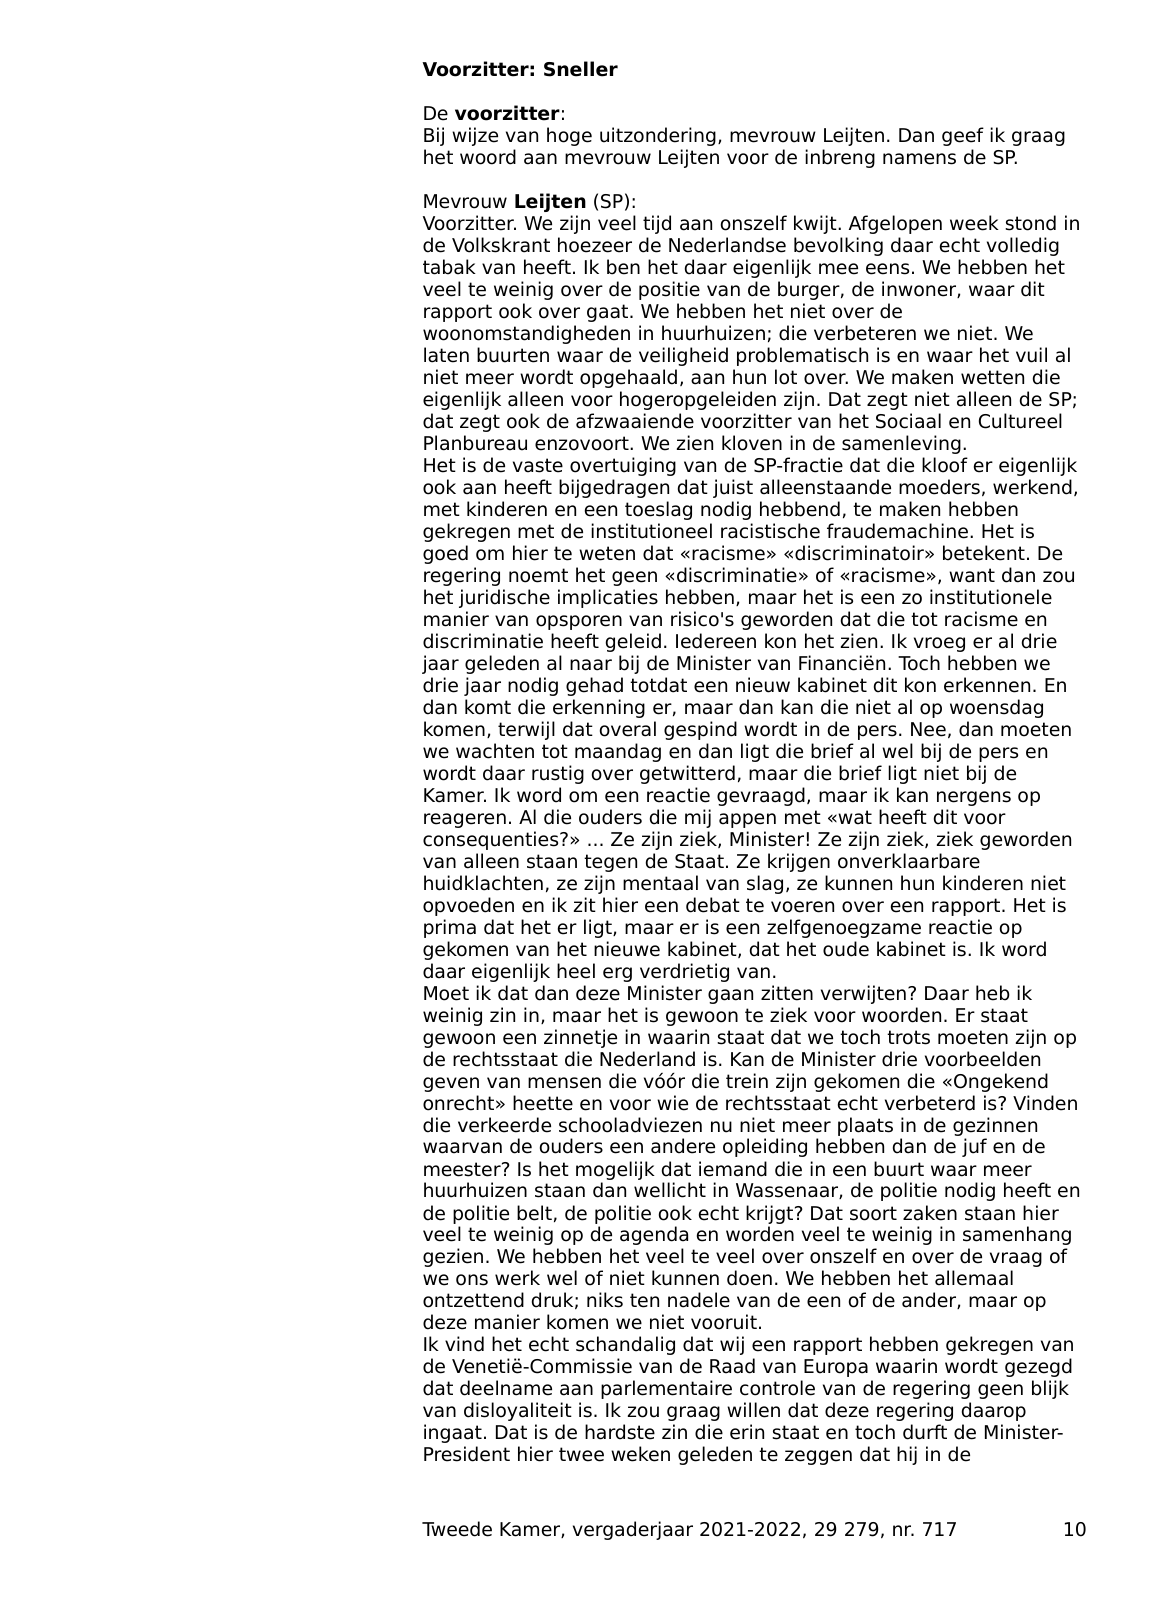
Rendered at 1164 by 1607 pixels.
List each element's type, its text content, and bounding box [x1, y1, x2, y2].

text Ik vind het echt schandalig dat wij een rapport hebben gekregen van de Venetië-Commissie van de Raad van Europa waarin wordt gezegd dat deelname aan parlementaire controle van de regering geen blijk van disloyaliteit is. Ik zou graag willen dat deze regering daarop ingaat. Dat is de hardste zin die erin staat en toch durft de Minister-President hier twee weken geleden te zeggen dat hij in de [422, 1334, 1087, 1466]
text Bij wijze van hoge uitzondering, mevrouw Leijten. Dan geef ik graag het woord aan mevrouw Leijten voor de inbreng namens de SP. [422, 125, 1087, 169]
subtitle Voorzitter: Sneller [422, 59, 1087, 81]
text Voorzitter. We zijn veel tijd aan onszelf kwijt. Afgelopen week stond in de Volkskrant hoezeer de Nederlandse bevolking daar echt volledig tabak van heeft. Ik ben het daar eigenlijk mee eens. We hebben het veel te weinig over de positie van de burger, de inwoner, waar dit rapport ook over gaat. We hebben het niet over de woonomstandigheden in huurhuizen; die verbeteren we niet. We laten buurten waar de veiligheid problematisch is en waar het vuil al niet meer wordt opgehaald, aan hun lot over. We maken wetten die eigenlijk alleen voor hogeropgeleiden zijn. Dat zegt niet alleen de SP; dat zegt ook de afzwaaiende voorzitter van het Sociaal en Cultureel Planbureau enzovoort. We zien kloven in de samenleving. [422, 213, 1087, 455]
text Mevrouw Leijten (SP): [422, 191, 1087, 213]
text Moet ik dat dan deze Minister gaan zitten verwijten? Daar heb ik weinig zin in, maar het is gewoon te ziek voor woorden. Er staat gewoon een zinnetje in waarin staat dat we toch trots moeten zijn op de rechtsstaat die Nederland is. Kan de Minister drie voorbeelden geven van mensen die vóór die trein zijn gekomen die «Ongekend onrecht» heette en voor wie de rechtsstaat echt verbeterd is? Vinden die verkeerde schooladviezen nu niet meer plaats in de gezinnen waarvan de ouders een andere opleiding hebben dan de juf en de meester? Is het mogelijk dat iemand die in een buurt waar meer huurhuizen staan dan wellicht in Wassenaar, de politie nodig heeft en de politie belt, de politie ook echt krijgt? Dat soort zaken staan hier veel te weinig op de agenda en worden veel te weinig in samenhang gezien. We hebben het veel te veel over onszelf en over de vraag of we ons werk wel of niet kunnen doen. We hebben het allemaal ontzettend druk; niks ten nadele van de een of de ander, maar op deze manier komen we niet vooruit. [422, 983, 1087, 1334]
text Het is de vaste overtuiging van de SP-fractie dat die kloof er eigenlijk ook aan heeft bijgedragen dat juist alleenstaande moeders, werkend, met kinderen en een toeslag nodig hebbend, te maken hebben gekregen met de institutioneel racistische fraudemachine. Het is goed om hier te weten dat «racisme» «discriminatoir» betekent. De regering noemt het geen «discriminatie» of «racisme», want dan zou het juridische implicaties hebben, maar het is een zo institutionele manier van opsporen van risico's geworden dat die tot racisme en discriminatie heeft geleid. Iedereen kon het zien. Ik vroeg er al drie jaar geleden al naar bij de Minister van Financiën. Toch hebben we drie jaar nodig gehad totdat een nieuw kabinet dit kon erkennen. En dan komt die erkenning er, maar dan kan die niet al op woensdag komen, terwijl dat overal gespind wordt in de pers. Nee, dan moeten we wachten tot maandag en dan ligt die brief al wel bij de pers en wordt daar rustig over getwitterd, maar die brief ligt niet bij de Kamer. Ik word om een reactie gevraagd, maar ik kan nergens op reageren. Al die ouders die mij appen met «wat heeft dit voor consequenties?» ... Ze zijn ziek, Minister! Ze zijn ziek, ziek geworden van alleen staan tegen de Staat. Ze krijgen onverklaarbare huidklachten, ze zijn mentaal van slag, ze kunnen hun kinderen niet opvoeden en ik zit hier een debat te voeren over een rapport. Het is prima dat het er ligt, maar er is een zelfgenoegzame reactie op gekomen van het nieuwe kabinet, dat het oude kabinet is. Ik word daar eigenlijk heel erg verdrietig van. [422, 455, 1087, 983]
text De voorzitter: [422, 103, 1087, 125]
